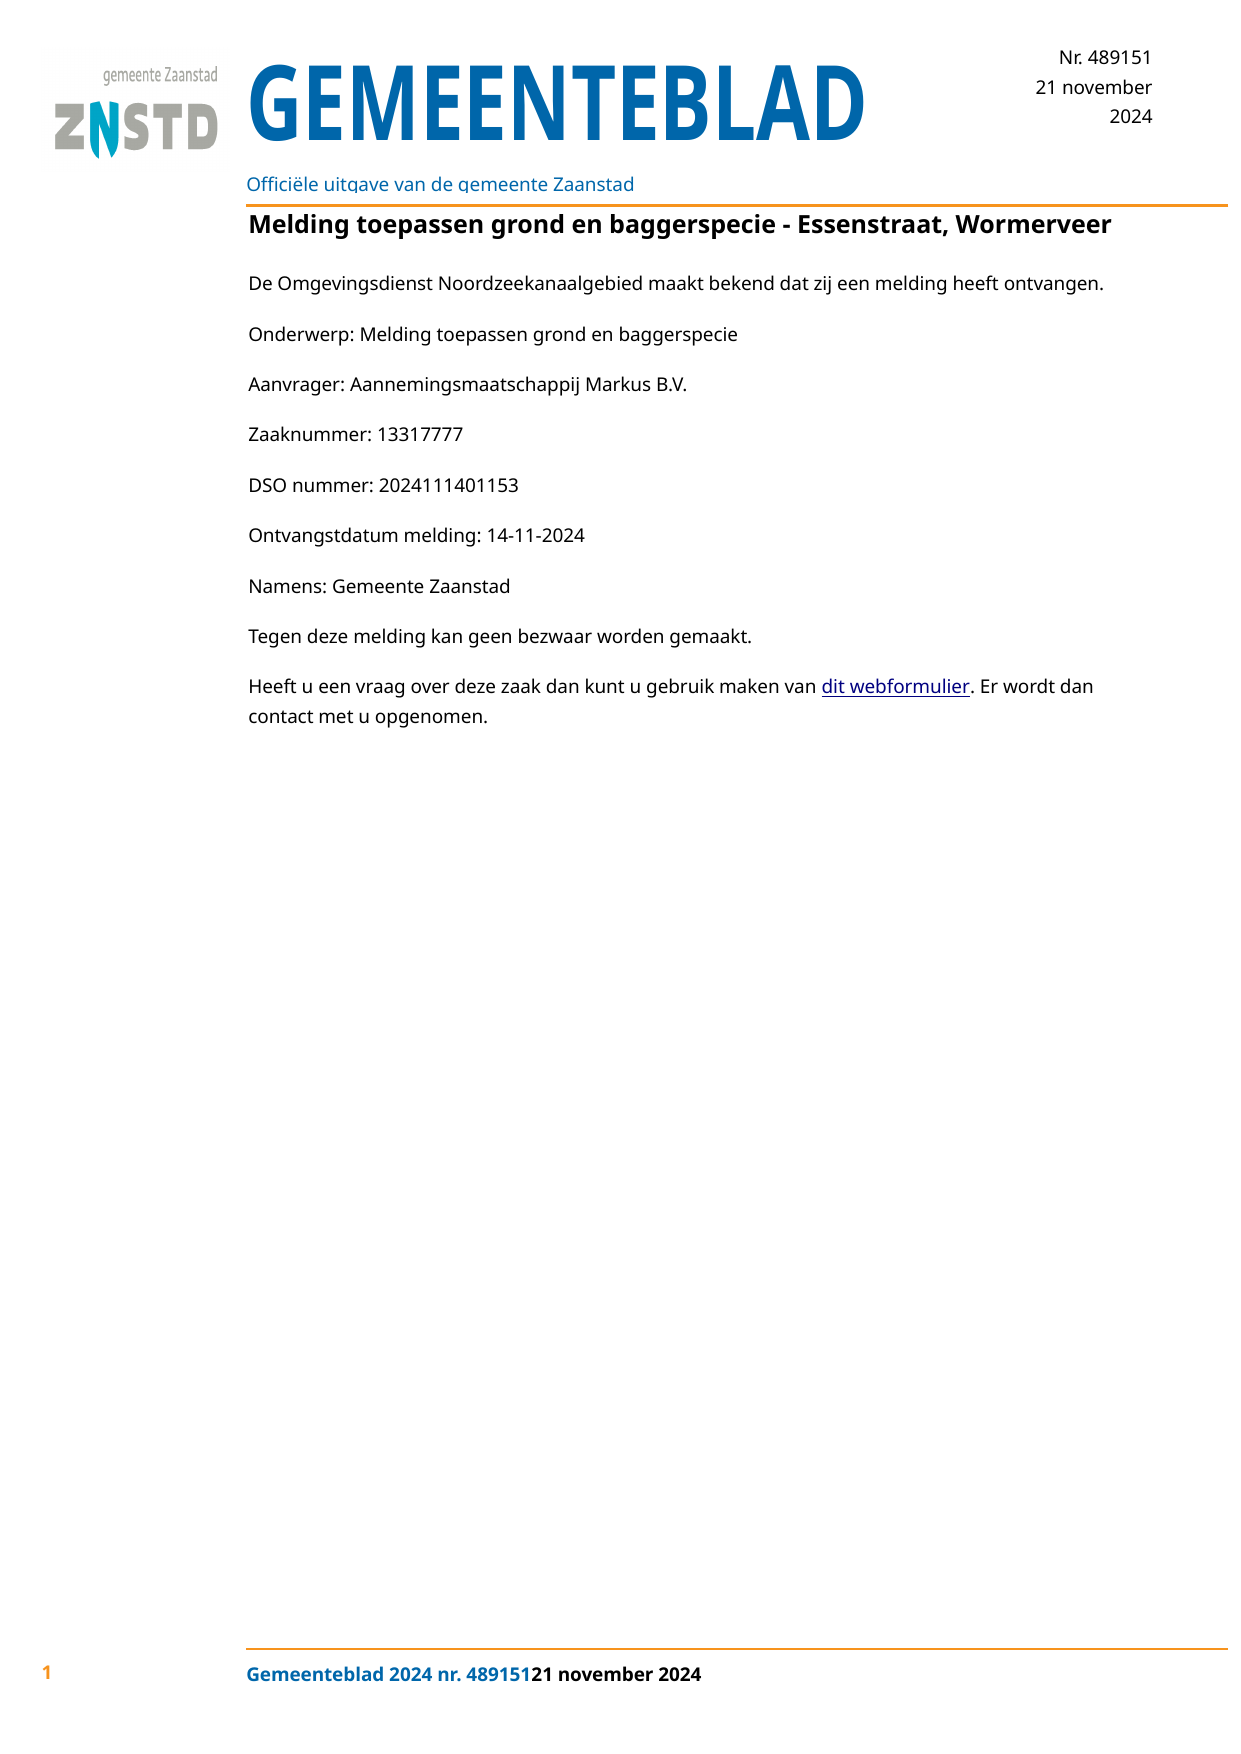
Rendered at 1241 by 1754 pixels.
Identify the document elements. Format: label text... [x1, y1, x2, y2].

text Namens: Gemeente Zaanstad [248, 573, 1152, 598]
text Tegen deze melding kan geen bezwaar worden gemaakt. [248, 623, 1152, 649]
text Ontvangstdatum melding: 14-11-2024 [248, 522, 1152, 548]
text Heeft u een vraag over deze zaak dan kunt u gebruik maken van dit webformulier. Er wordt dan contact met u opgenomen. [248, 674, 1152, 729]
text Onderwerp: Melding toepassen grond en baggerspecie [248, 321, 1152, 346]
picture [41, 47, 231, 172]
text Melding toepassen grond en baggerspecie - Essenstraat, Wormerveer [248, 207, 1152, 241]
text Aanvrager: Aannemingsmaatschappij Markus B.V. [248, 371, 1152, 397]
text Zaaknummer: 13317777 [248, 422, 1152, 447]
text De Omgevingsdienst Noordzeekanaalgebied maakt bekend dat zij een melding heeft ontvangen. [248, 270, 1152, 296]
text DSO nummer: 2024111401153 [248, 472, 1152, 498]
